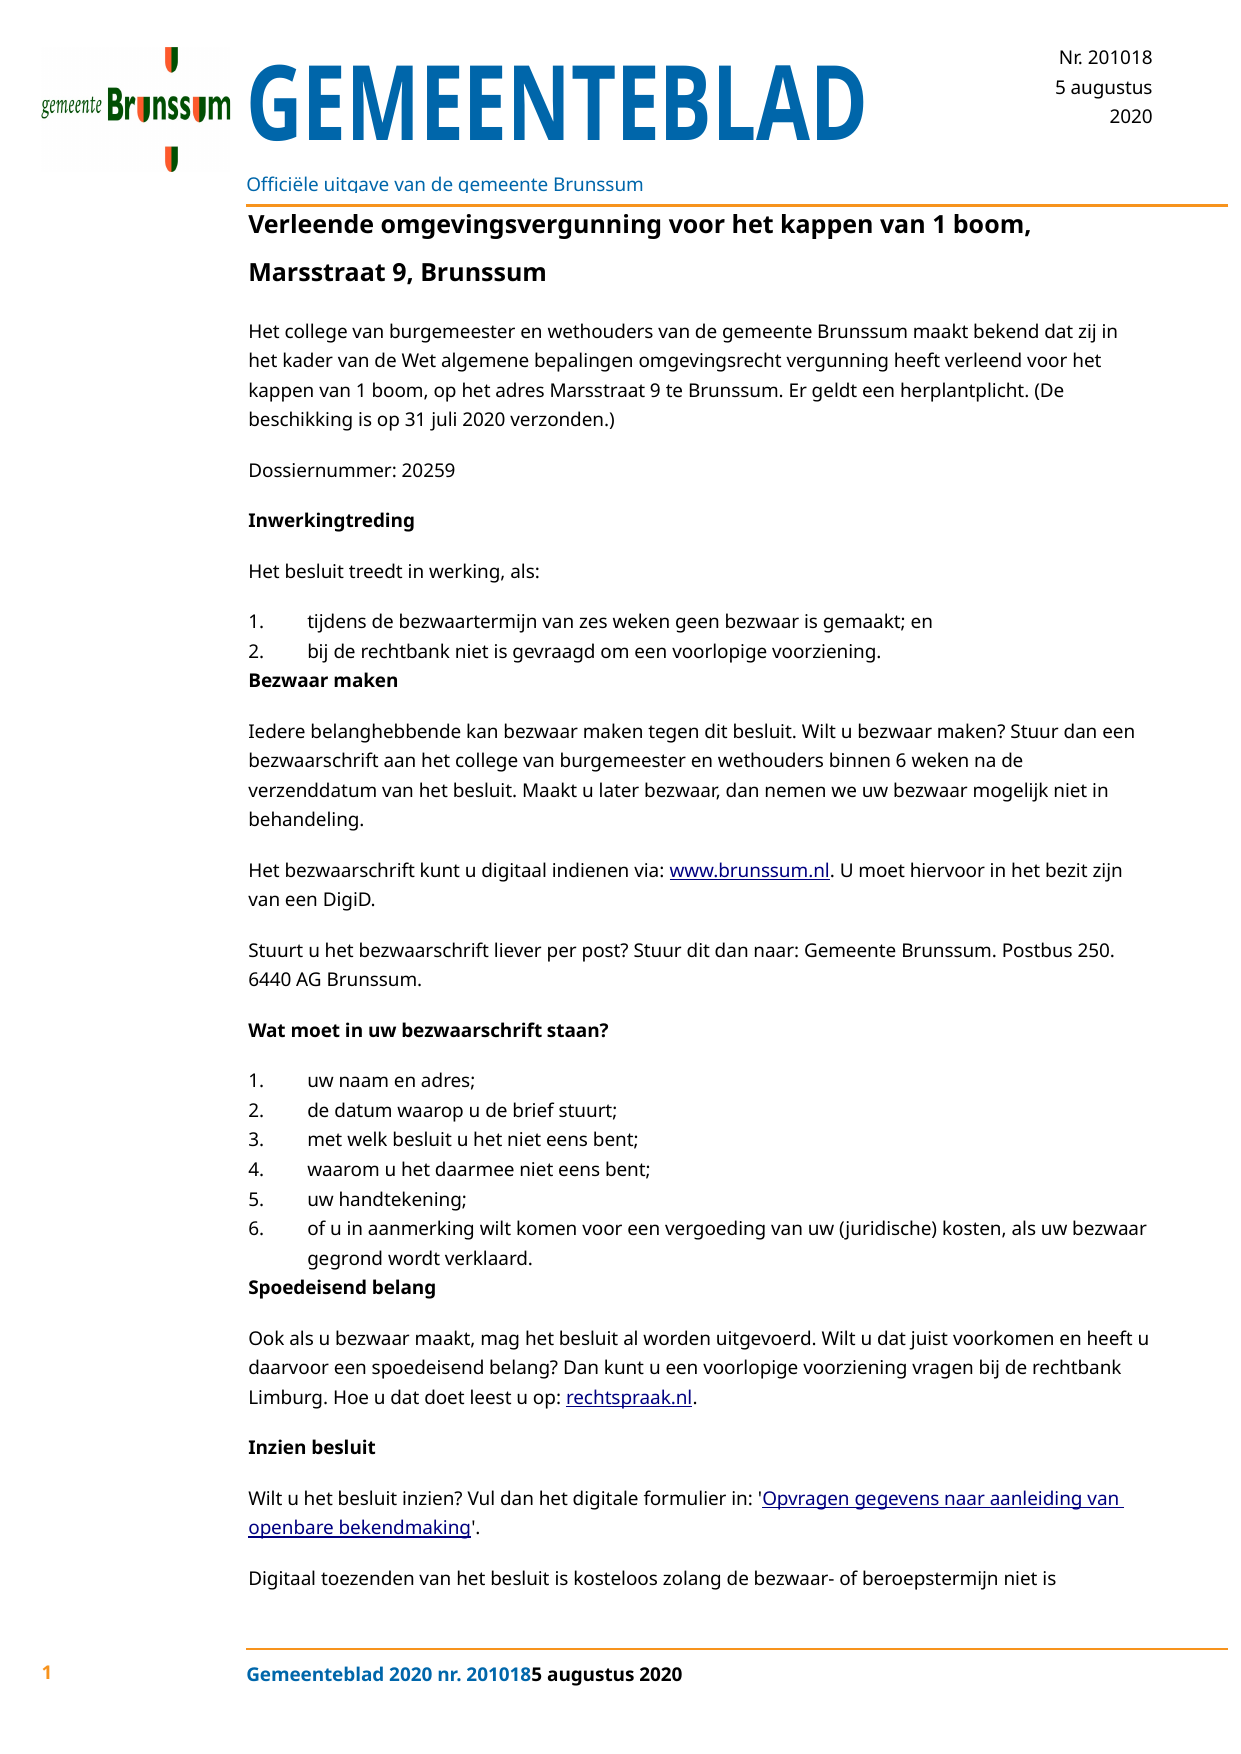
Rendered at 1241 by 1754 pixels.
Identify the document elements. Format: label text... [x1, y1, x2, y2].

list bij de rechtbank niet is gevraagd om een voorlopige voorziening. [248, 638, 1152, 664]
list uw handtekening; [248, 1186, 1152, 1212]
text Dossiernummer: 20259 [248, 457, 1152, 483]
text Stuurt u het bezwaarschrift liever per post? Stuur dit dan naar: Gemeente Brunssum. Postbus 250. 6440 AG Brunssum. [248, 937, 1152, 992]
text Iedere belanghebbende kan bezwaar maken tegen dit besluit. Wilt u bezwaar maken? Stuur dan een bezwaarschrift aan het college van burgemeester en wethouders binnen 6 weken na de verzenddatum van het besluit. Maakt u later bezwaar, dan nemen we uw bezwaar mogelijk niet in behandeling. [248, 718, 1152, 832]
text Ook als u bezwaar maakt, mag het besluit al worden uitgevoerd. Wilt u dat juist voorkomen en heeft u daarvoor een spoedeisend belang? Dan kunt u een voorlopige voorziening vragen bij de rechtbank Limburg. Hoe u dat doet leest u op: rechtspraak.nl. [248, 1325, 1152, 1410]
list met welk besluit u het niet eens bent; [248, 1127, 1152, 1152]
list uw naam en adres; [248, 1067, 1152, 1093]
text Bezwaar maken [248, 667, 1152, 693]
picture [41, 47, 231, 172]
text Inwerkingtreding [248, 507, 1152, 533]
list of u in aanmerking wilt komen voor een vergoeding van uw (juridische) kosten, als uw bezwaar gegrond wordt verklaard. [248, 1215, 1152, 1271]
text Verleende omgevingsvergunning voor het kappen van 1 boom, Marsstraat 9, Brunssum [248, 207, 1152, 288]
text Spoedeisend belang [248, 1274, 1152, 1300]
list tijdens de bezwaartermijn van zes weken geen bezwaar is gemaakt; en [248, 608, 1152, 634]
text Wilt u het besluit inzien? Vul dan het digitale formulier in: 'Opvragen gegevens naar aanleiding van openbare bekendmaking'. [248, 1485, 1152, 1540]
list waarom u het daarmee niet eens bent; [248, 1156, 1152, 1182]
text Digitaal toezenden van het besluit is kosteloos zolang de bezwaar- of beroepstermijn niet is [248, 1565, 1152, 1591]
text Het besluit treedt in werking, als: [248, 558, 1152, 584]
text Wat moet in uw bezwaarschrift staan? [248, 1017, 1152, 1043]
text Het college van burgemeester en wethouders van de gemeente Brunssum maakt bekend dat zij in het kader van de Wet algemene bepalingen omgevingsrecht vergunning heeft verleend voor het kappen van 1 boom, op het adres Marsstraat 9 te Brunssum. Er geldt een herplantplicht. (De beschikking is op 31 juli 2020 verzonden.) [248, 318, 1152, 432]
text Inzien besluit [248, 1434, 1152, 1460]
list de datum waarop u de brief stuurt; [248, 1097, 1152, 1123]
text Het bezwaarschrift kunt u digitaal indienen via: www.brunssum.nl. U moet hiervoor in het bezit zijn van een DigiD. [248, 857, 1152, 912]
